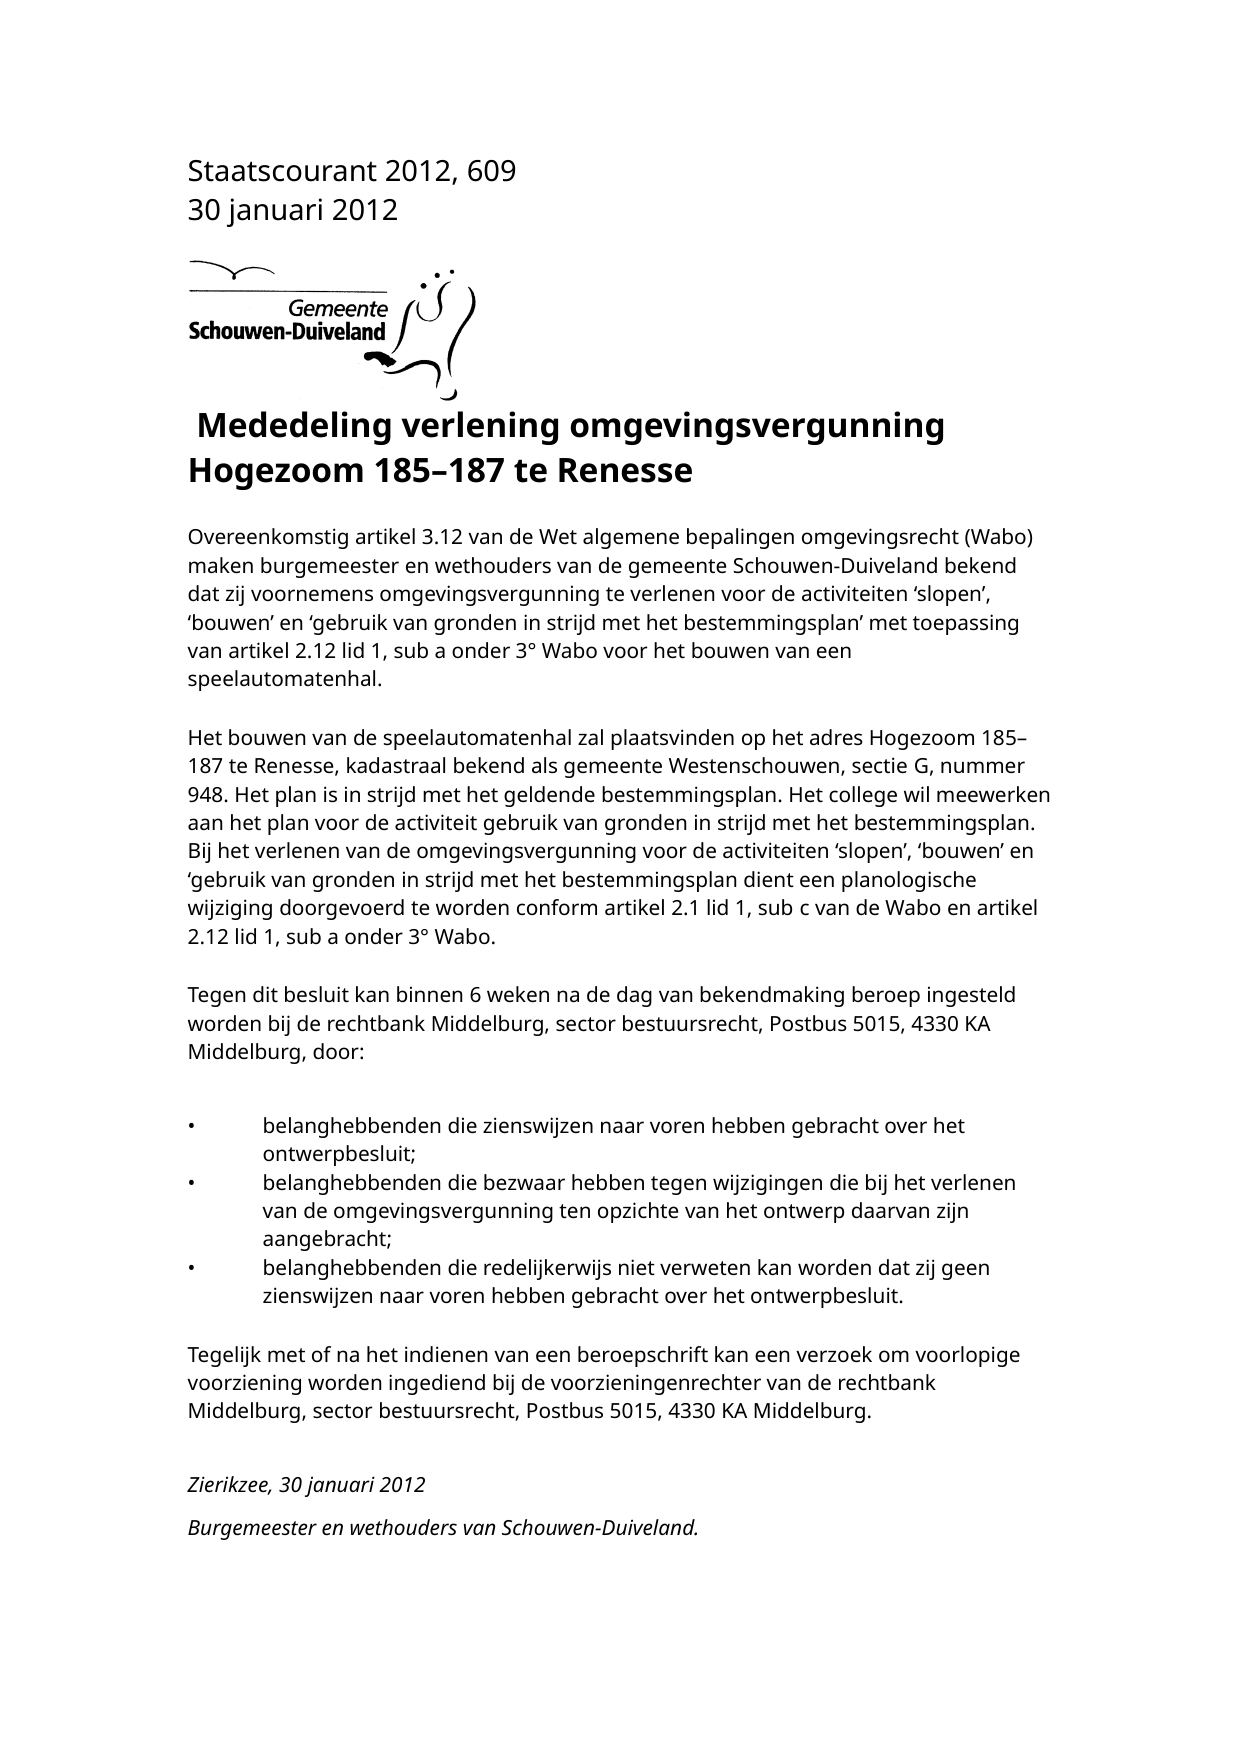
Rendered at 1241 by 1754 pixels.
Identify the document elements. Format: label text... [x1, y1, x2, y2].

text Burgemeester en wethouders van Schouwen-Duiveland. [187, 1513, 1053, 1542]
text Tegelijk met of na het indienen van een beroepschrift kan een verzoek om voorlopige voorziening worden ingediend bij de voorzieningenrechter van de rechtbank Middelburg, sector bestuursrecht, Postbus 5015, 4330 KA Middelburg. [187, 1340, 1053, 1425]
list belanghebbenden die redelijkerwijs niet verweten kan worden dat zij geen zienswijzen naar voren hebben gebracht over het ontwerpbesluit. [187, 1253, 1053, 1310]
text Tegen dit besluit kan binnen 6 weken na de dag van bekendmaking beroep ingesteld worden bij de rechtbank Middelburg, sector bestuursrecht, Postbus 5015, 4330 KA Middelburg, door: [187, 980, 1053, 1066]
text Het bouwen van de speelautomatenhal zal plaatsvinden op het adres Hogezoom 185–187 te Renesse, kadastraal bekend als gemeente Westenschouwen, sectie G, nummer 948. Het plan is in strijd met het geldende bestemmingsplan. Het college wil meewerken aan het plan voor de activiteit gebruik van gronden in strijd met het bestemmingsplan. Bij het verlenen van de omgevingsvergunning voor de activiteiten ‘slopen’, ‘bouwen’ en ‘gebruik van gronden in strijd met het bestemmingsplan dient een planologische wijziging doorgevoerd te worden conform artikel 2.1 lid 1, sub c van de Wabo en artikel 2.12 lid 1, sub a onder 3° Wabo. [187, 723, 1053, 950]
text 30 januari 2012 [187, 190, 1053, 229]
text Staatscourant 2012, 609 [187, 150, 1053, 190]
list belanghebbenden die zienswijzen naar voren hebben gebracht over het ontwerpbesluit; [187, 1111, 1053, 1168]
text Overeenkomstig artikel 3.12 van de Wet algemene bepalingen omgevingsrecht (Wabo) maken burgemeester en wethouders van de gemeente Schouwen-Duiveland bekend dat zij voornemens omgevingsvergunning te verlenen voor de activiteiten ‘slopen’, ‘bouwen’ en ‘gebruik van gronden in strijd met het bestemmingsplan’ met toepassing van artikel 2.12 lid 1, sub a onder 3° Wabo voor het bouwen van een speelautomatenhal. [187, 522, 1053, 693]
list belanghebbenden die bezwaar hebben tegen wijzigingen die bij het verlenen van de omgevingsvergunning ten opzichte van het ontwerp daarvan zijn aangebracht; [187, 1168, 1053, 1253]
subtitle Mededeling verlening omgevingsvergunning Hogezoom 185–187 te Renesse [187, 271, 1053, 492]
picture [187, 258, 477, 402]
text Zierikzee, 30 januari 2012 [187, 1470, 1053, 1498]
